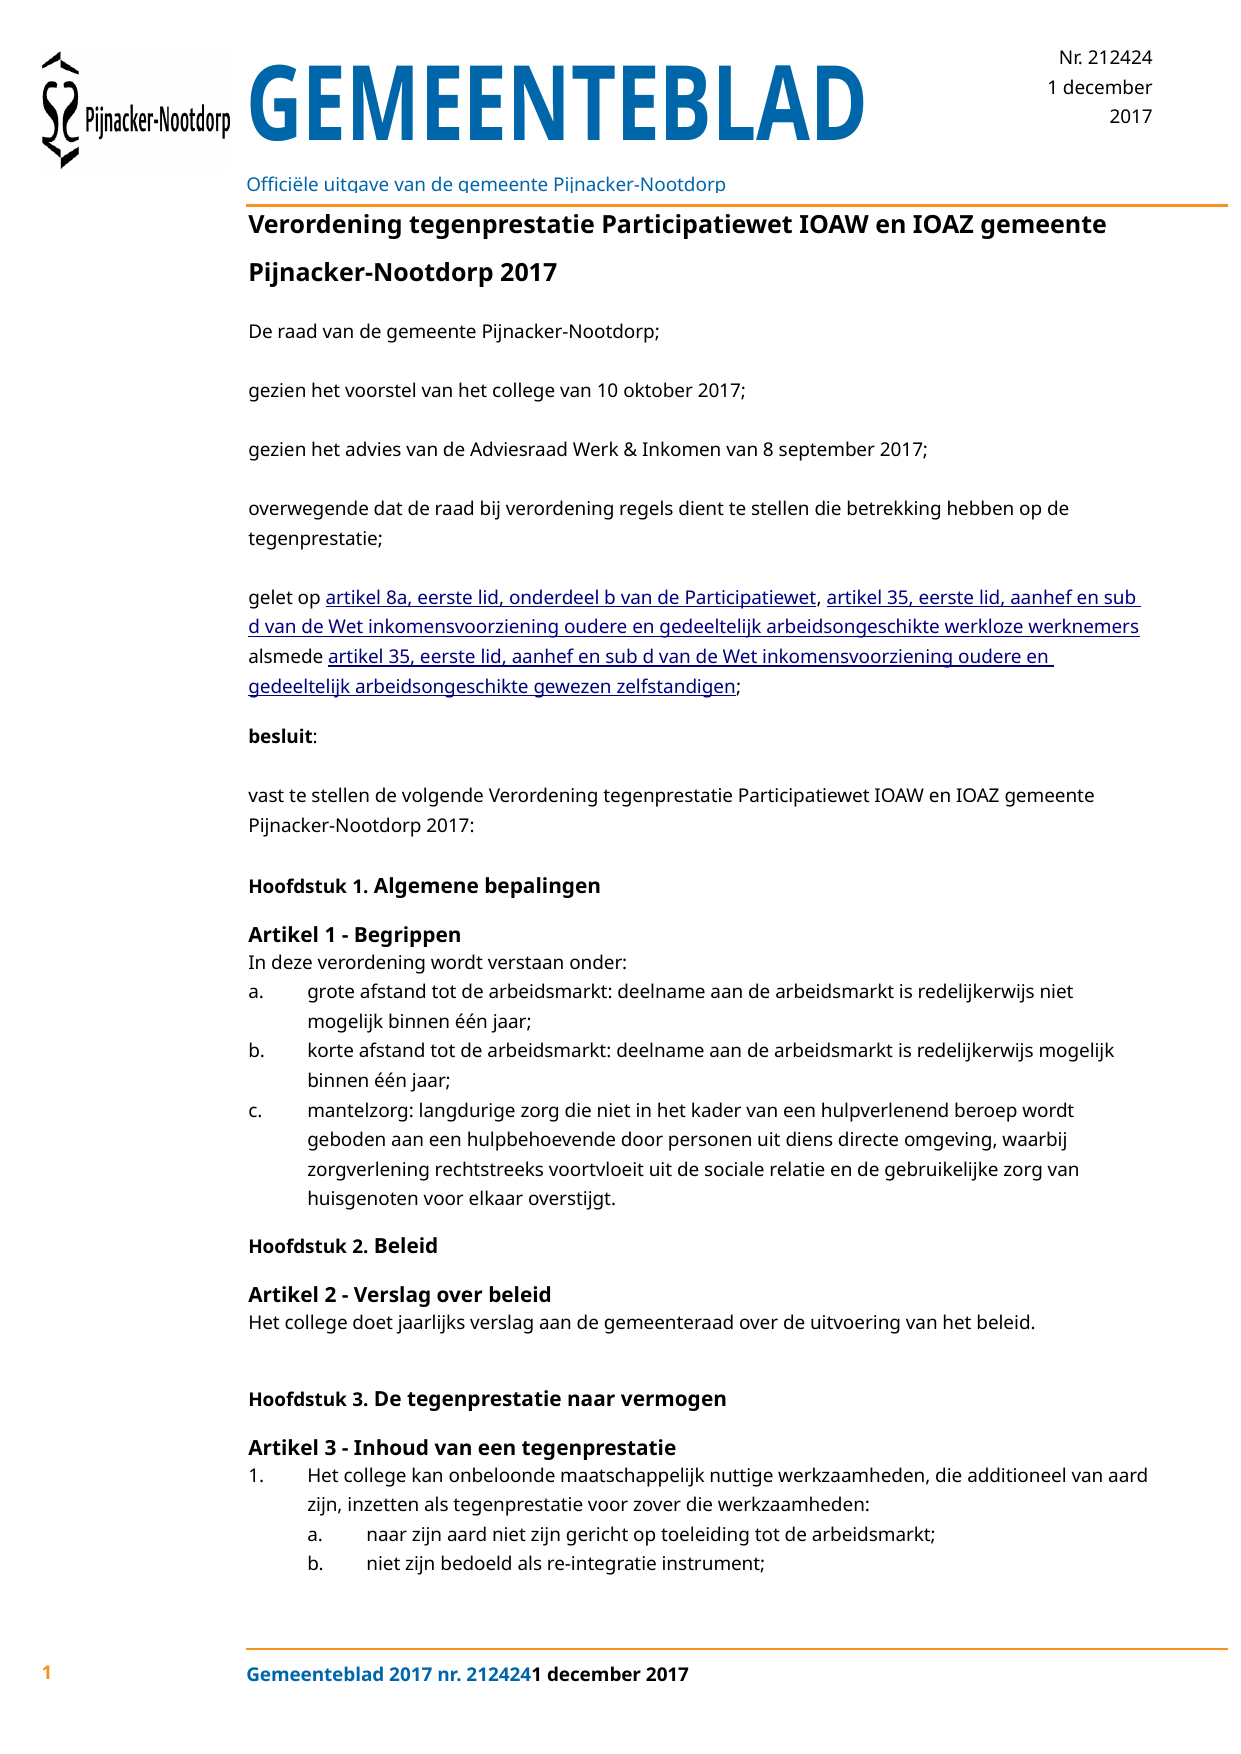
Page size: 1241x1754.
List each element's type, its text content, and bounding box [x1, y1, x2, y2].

text tegenprestatie; [248, 525, 1152, 551]
text gezien het advies van de Adviesraad Werk & Inkomen van 8 september 2017; [248, 436, 1152, 462]
text overwegende dat de raad bij verordening regels dient te stellen die betrekking hebben op de [248, 495, 1152, 521]
list korte afstand tot de arbeidsmarkt: deelname aan de arbeidsmarkt is redelijkerwijs mogelijk binnen één jaar; [248, 1038, 1152, 1093]
picture [41, 47, 231, 172]
list grote afstand tot de arbeidsmarkt: deelname aan de arbeidsmarkt is redelijkerwijs niet mogelijk binnen één jaar; [248, 978, 1152, 1034]
text Hoofdstuk 3. De tegenprestatie naar vermogen [248, 1384, 1152, 1412]
text Hoofdstuk 1. Algemene bepalingen [248, 871, 1152, 899]
text Artikel 3 - Inhoud van een tegenprestatie [248, 1433, 1152, 1462]
text gelet op artikel 8a, eerste lid, onderdeel b van de Participatiewet, artikel 35, eerste lid, aanhef en sub d van de Wet inkomensvoorziening oudere en gedeeltelijk arbeidsongeschikte werkloze werknemers alsmede artikel 35, eerste lid, aanhef en sub d van de Wet inkomensvoorziening oudere en gedeeltelijk arbeidsongeschikte gewezen zelfstandigen; [248, 584, 1152, 699]
text vast te stellen de volgende Verordening tegenprestatie Participatiewet IOAW en IOAZ gemeente Pijnacker-Nootdorp 2017: [248, 782, 1152, 838]
text Verordening tegenprestatie Participatiewet IOAW en IOAZ gemeente Pijnacker-Nootdorp 2017 [248, 207, 1152, 288]
text gezien het voorstel van het college van 10 oktober 2017; [248, 377, 1152, 403]
list Het college kan onbeloonde maatschappelijk nuttige werkzaamheden, die additioneel van aard zijn, inzetten als tegenprestatie voor zover die werkzaamheden: [248, 1462, 1152, 1517]
list niet zijn bedoeld als re-integratie instrument; [307, 1551, 1152, 1576]
text Hoofdstuk 2. Beleid [248, 1231, 1152, 1259]
text Artikel 2 - Verslag over beleid [248, 1280, 1152, 1309]
text besluit: [248, 723, 1152, 749]
list naar zijn aard niet zijn gericht op toeleiding tot de arbeidsmarkt; [307, 1521, 1152, 1547]
text Het college doet jaarlijks verslag aan de gemeenteraad over de uitvoering van het beleid. [248, 1309, 1152, 1334]
text Artikel 1 - Begrippen [248, 920, 1152, 949]
text De raad van de gemeente Pijnacker-Nootdorp; [248, 318, 1152, 344]
text In deze verordening wordt verstaan onder: [248, 949, 1152, 974]
list mantelzorg: langdurige zorg die niet in het kader van een hulpverlenend beroep wordt geboden aan een hulpbehoevende door personen uit diens directe omgeving, waarbij zorgverlening rechtstreeks voortvloeit uit de sociale relatie en de gebruikelijke zorg van huisgenoten voor elkaar overstijgt. [248, 1097, 1152, 1211]
